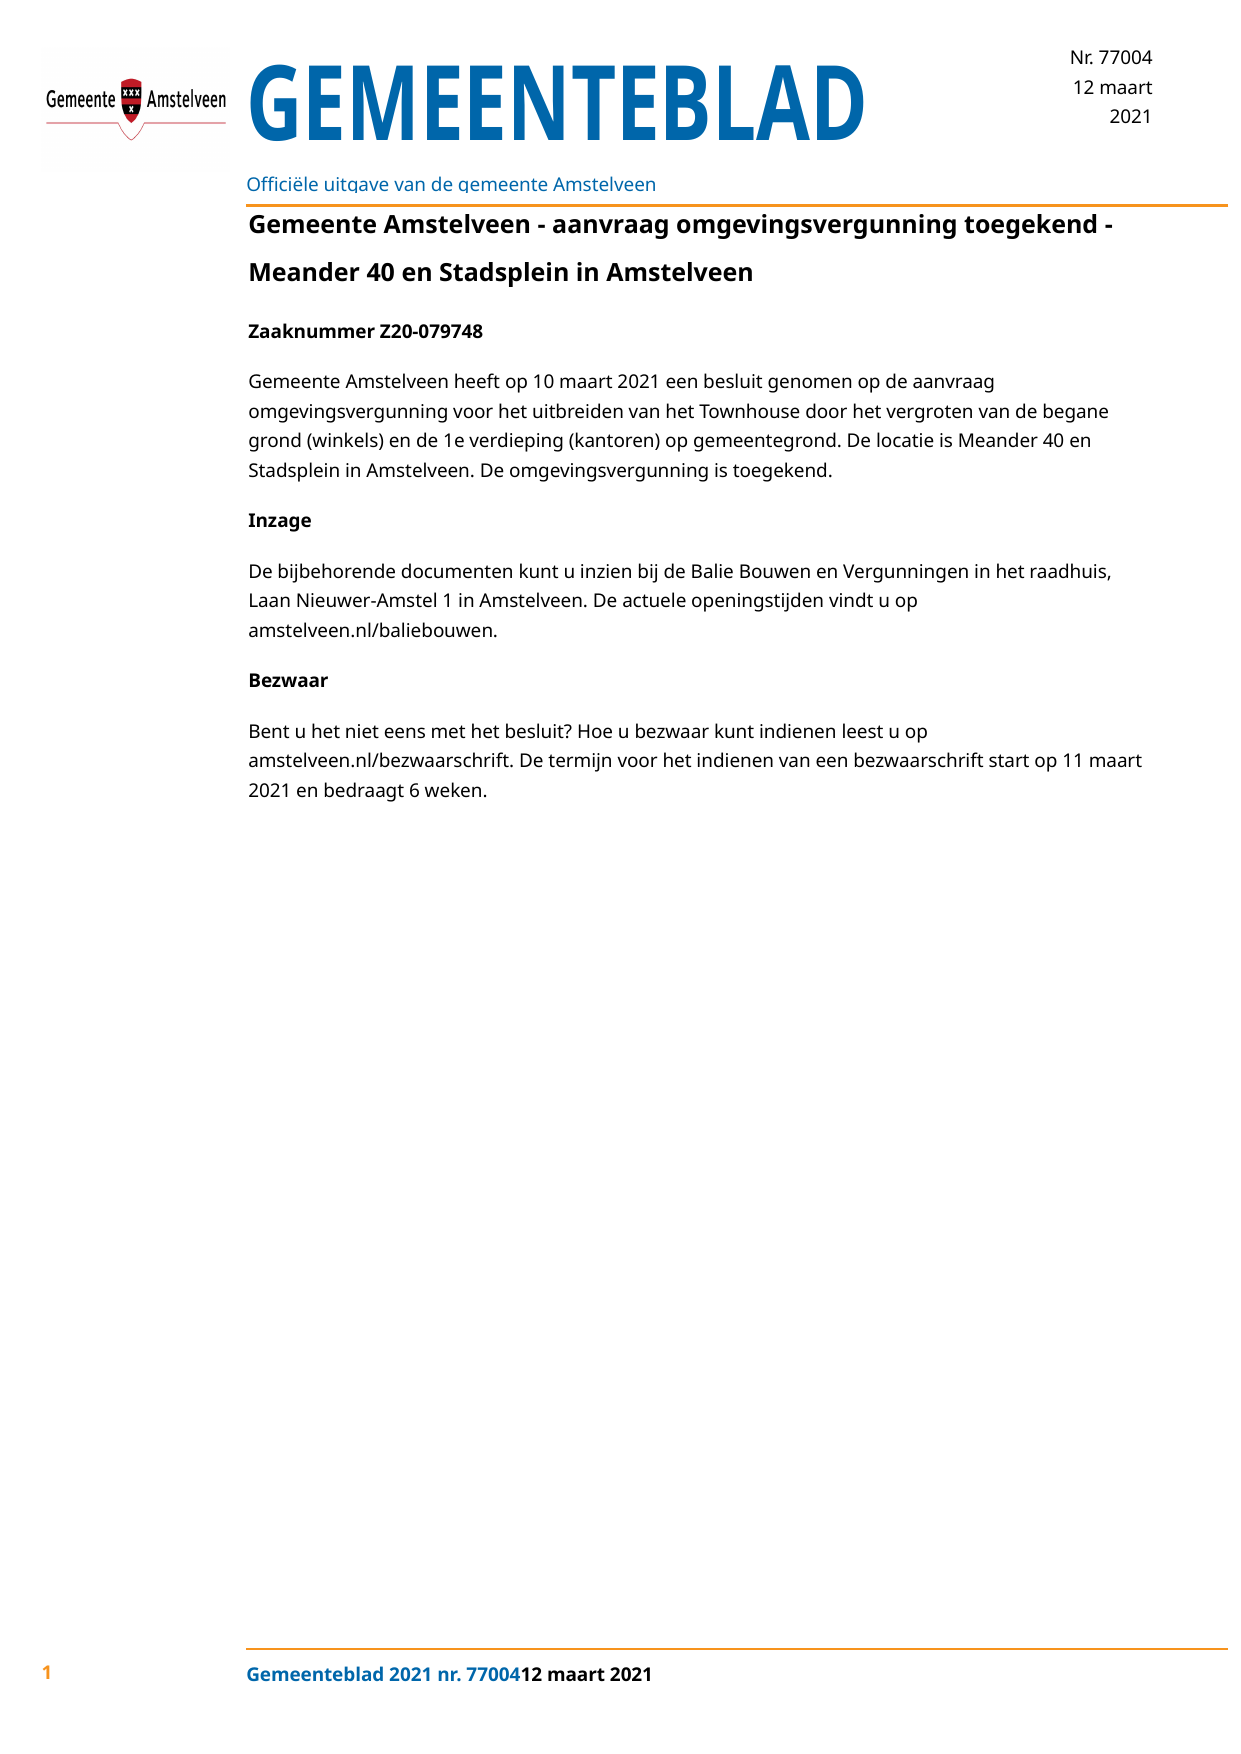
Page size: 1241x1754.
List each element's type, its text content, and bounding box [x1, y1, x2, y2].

text Zaaknummer Z20-079748 [248, 318, 1152, 344]
text Bent u het niet eens met het besluit? Hoe u bezwaar kunt indienen leest u op amstelveen.nl/bezwaarschrift. De termijn voor het indienen van een bezwaarschrift start op 11 maart 2021 en bedraagt 6 weken. [248, 718, 1152, 803]
text Bezwaar [248, 667, 1152, 693]
text Gemeente Amstelveen heeft op 10 maart 2021 een besluit genomen op de aanvraag omgevingsvergunning voor het uitbreiden van het Townhouse door het vergroten van de begane grond (winkels) en de 1e verdieping (kantoren) op gemeentegrond. De locatie is Meander 40 en Stadsplein in Amstelveen. De omgevingsvergunning is toegekend. [248, 368, 1152, 483]
picture [41, 47, 231, 172]
text Gemeente Amstelveen - aanvraag omgevingsvergunning toegekend - Meander 40 en Stadsplein in Amstelveen [248, 207, 1152, 288]
text Inzage [248, 507, 1152, 533]
text De bijbehorende documenten kunt u inzien bij de Balie Bouwen en Vergunningen in het raadhuis, Laan Nieuwer-Amstel 1 in Amstelveen. De actuele openingstijden vindt u op amstelveen.nl/baliebouwen. [248, 558, 1152, 643]
